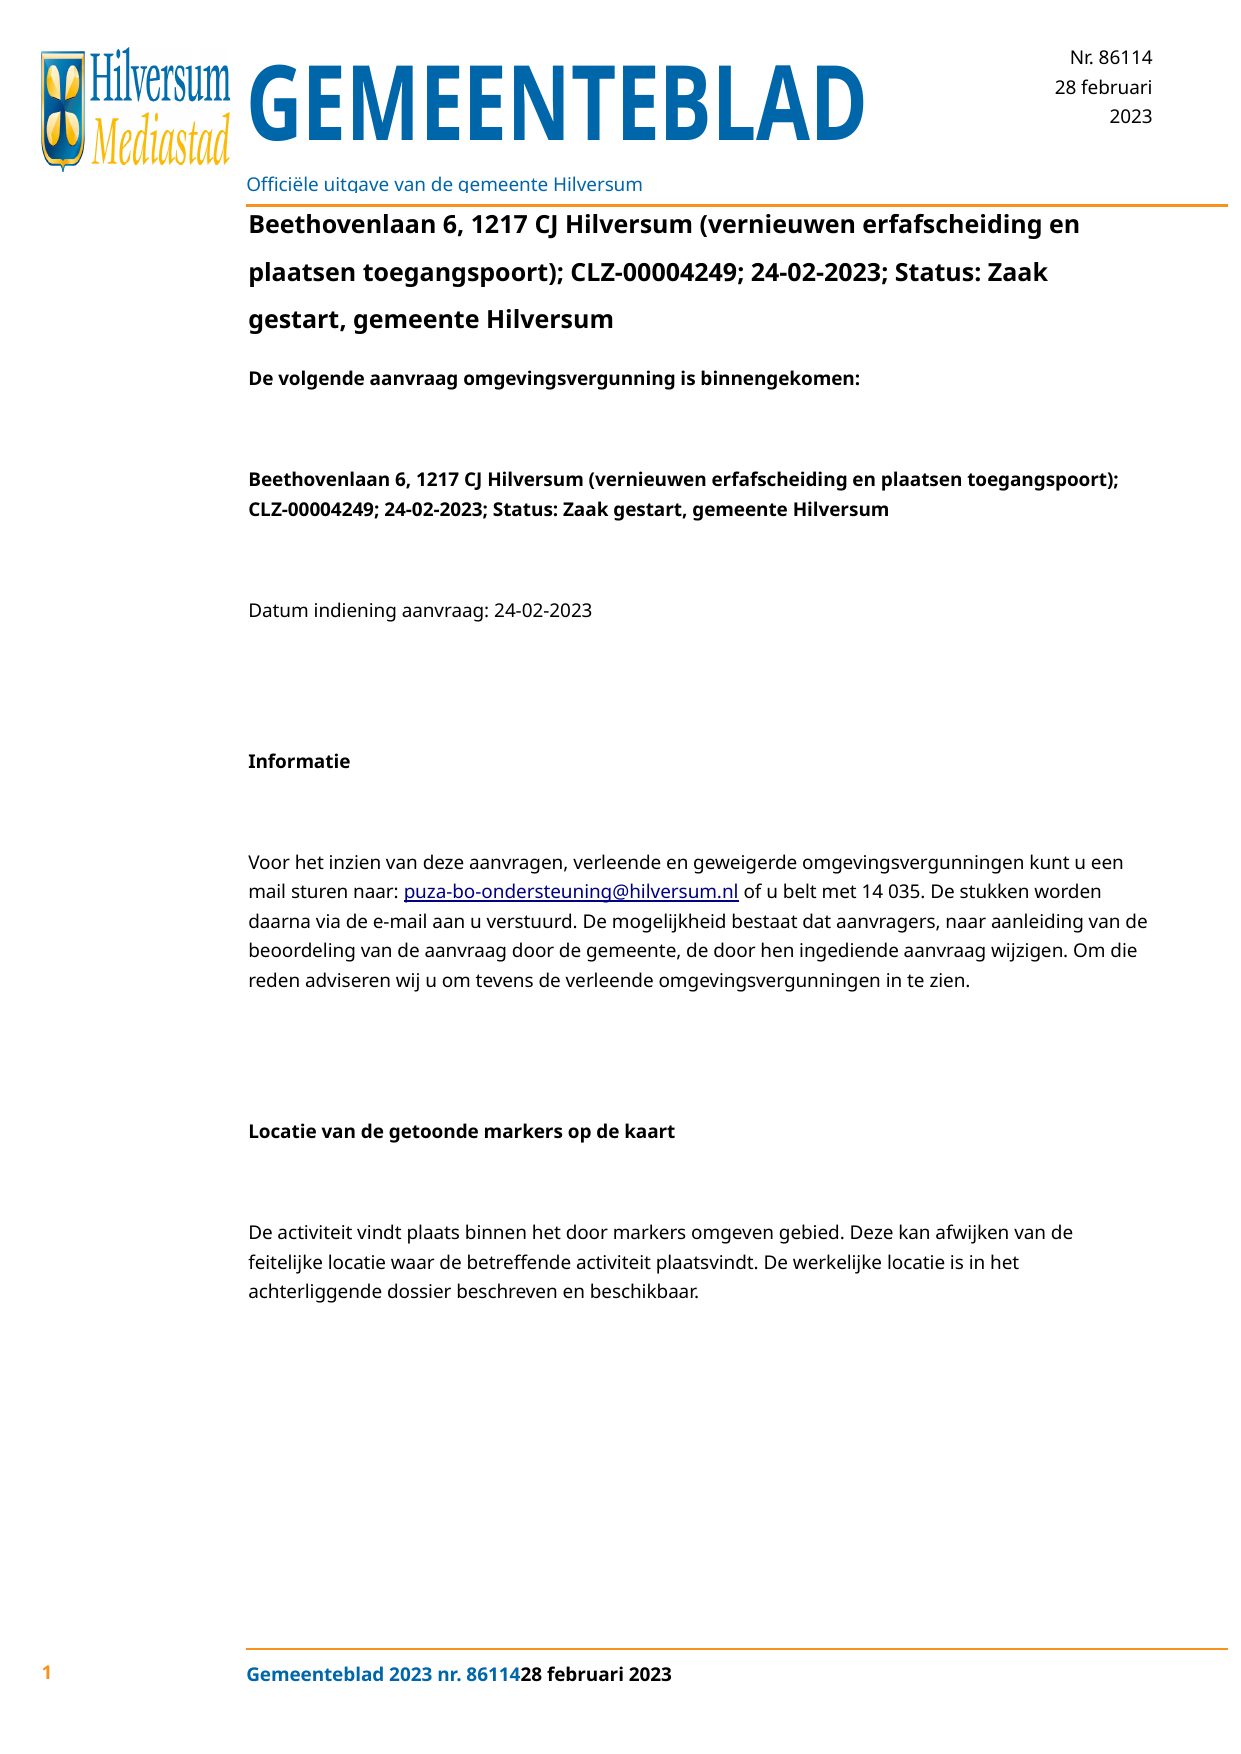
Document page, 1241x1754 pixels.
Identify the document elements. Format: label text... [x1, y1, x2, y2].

text De volgende aanvraag omgevingsvergunning is binnengekomen: [248, 366, 1152, 391]
text Beethovenlaan 6, 1217 CJ Hilversum (vernieuwen erfafscheiding en plaatsen toegangspoort); CLZ-00004249; 24-02-2023; Status: Zaak gestart, gemeente Hilversum [248, 207, 1152, 336]
text Informatie [248, 748, 1152, 774]
text Beethovenlaan 6, 1217 CJ Hilversum (vernieuwen erfafscheiding en plaatsen toegangspoort); CLZ-00004249; 24-02-2023; Status: Zaak gestart, gemeente Hilversum [248, 466, 1152, 522]
text Locatie van de getoonde markers op de kaart [248, 1118, 1152, 1144]
text Datum indiening aanvraag: 24-02-2023 [248, 597, 1152, 622]
picture [41, 47, 231, 172]
text De activiteit vindt plaats binnen het door markers omgeven gebied. Deze kan afwijken van de feitelijke locatie waar de betreffende activiteit plaatsvindt. De werkelijke locatie is in het achterliggende dossier beschreven en beschikbaar. [248, 1219, 1152, 1304]
text Voor het inzien van deze aanvragen, verleende en geweigerde omgevingsvergunningen kunt u een mail sturen naar: puza-bo-ondersteuning@hilversum.nl of u belt met 14 035. De stukken worden daarna via de e-mail aan u verstuurd. De mogelijkheid bestaat dat aanvragers, naar aanleiding van de beoordeling van de aanvraag door de gemeente, de door hen ingediende aanvraag wijzigen. Om die reden adviseren wij u om tevens de verleende omgevingsvergunningen in te zien. [248, 849, 1152, 993]
